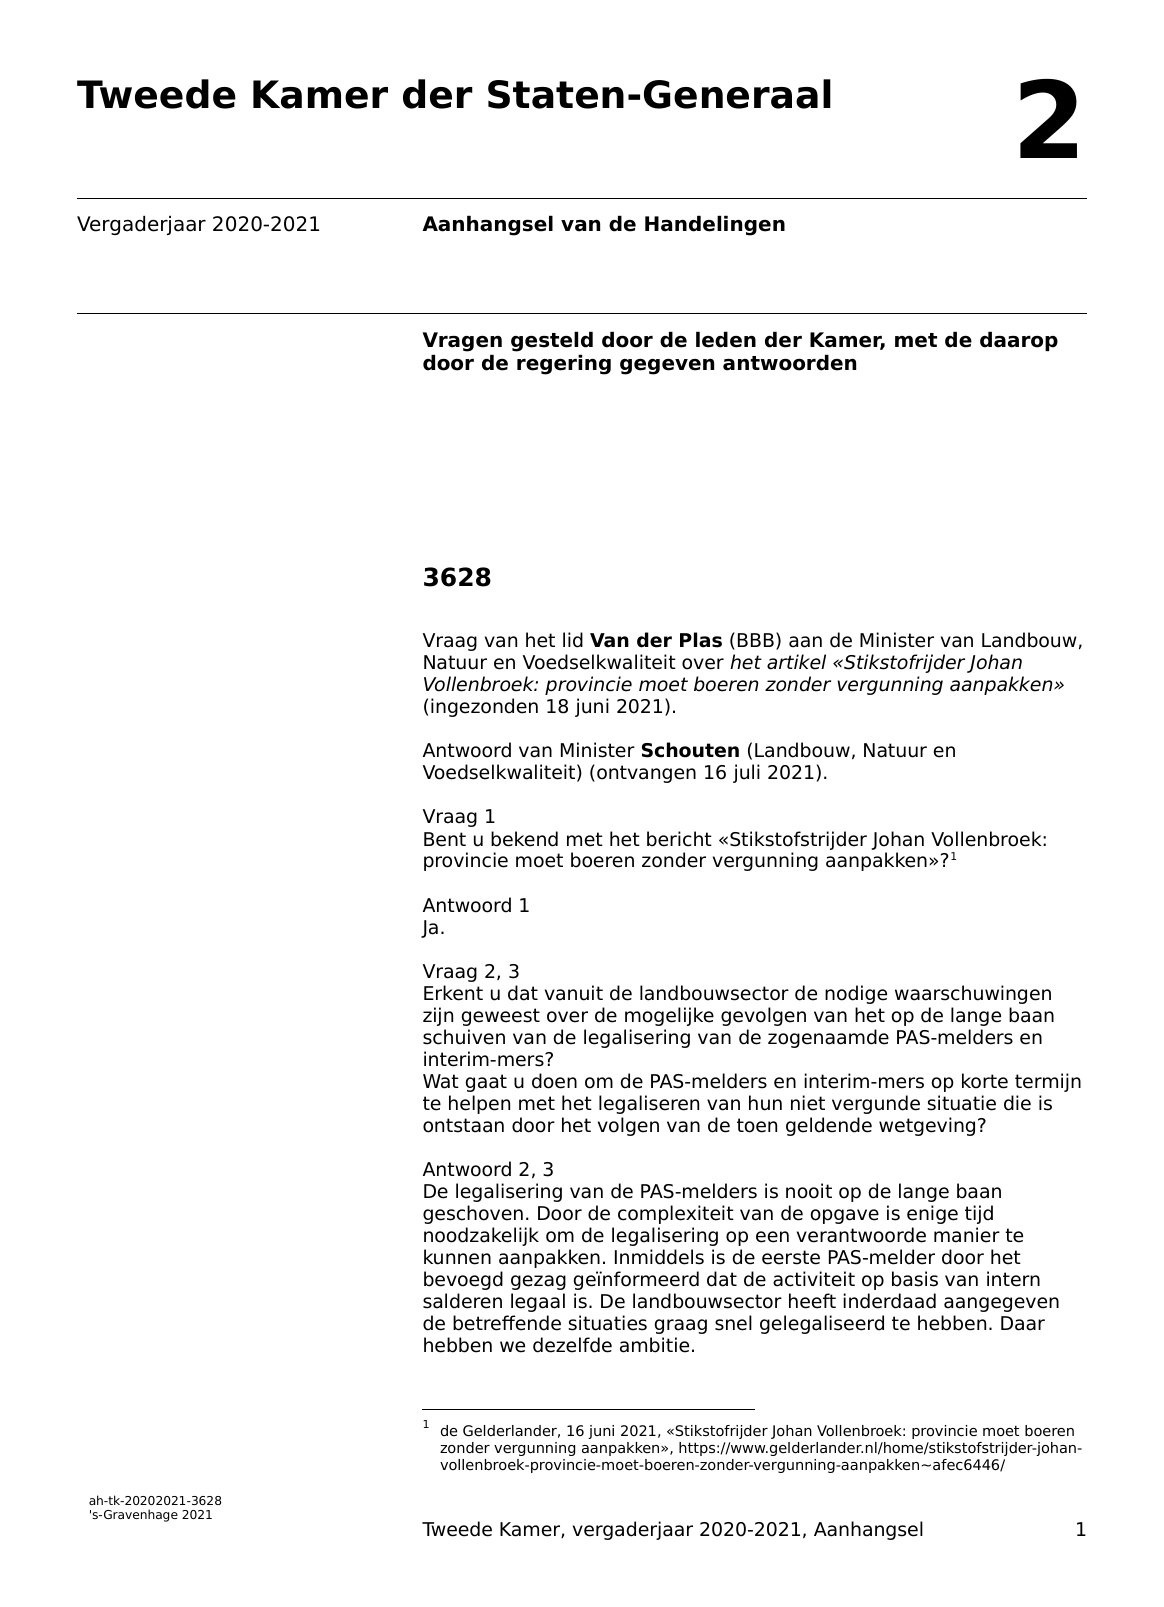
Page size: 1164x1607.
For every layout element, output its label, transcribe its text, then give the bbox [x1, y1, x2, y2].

text Erkent u dat vanuit de landbouwsector de nodige waarschuwingen zijn geweest over de mogelijke gevolgen van het op de lange baan schuiven van de legalisering van de zogenaamde PAS-melders en interim-mers? [422, 983, 1087, 1071]
text Vraag 2, 3 [422, 961, 1087, 983]
text Antwoord 1 [422, 894, 1087, 917]
text ah-tk-20202021-3628 [88, 1494, 323, 1508]
text Wat gaat u doen om de PAS-melders en interim-mers op korte termijn te helpen met het legaliseren van hun niet vergunde situatie die is ontstaan door het volgen van de toen geldende wetgeving? [422, 1071, 1087, 1137]
text 's-Gravenhage 2021 [88, 1508, 323, 1522]
table_cell [77, 314, 422, 375]
table_cell Vragen gesteld door de leden der Kamer, met de daarop door de regering gegeven antwoorden [422, 314, 1087, 375]
text Antwoord van Minister Schouten (Landbouw, Natuur en Voedselkwaliteit) (ontvangen 16 juli 2021). [422, 740, 1087, 784]
table_cell Aanhangsel van de Handelingen [422, 199, 1087, 313]
text Antwoord 2, 3 [422, 1159, 1087, 1181]
table_header Tweede Kamer der Staten-Generaal [77, 59, 886, 198]
text de Gelderlander, 16 juni 2021, «Stikstofrijder Johan Vollenbroek: provincie moet boeren zonder vergunning aanpakken», https://www.gelderlander.nl/home/stikstofstrijder-johan-vollenbroek-provincie-moet-boeren-zonder-vergunning-aanpakken~afec6446/ [422, 1418, 1087, 1474]
text Vraag 1 [422, 806, 1087, 828]
text Bent u bekend met het bericht «Stikstofstrijder Johan Vollenbroek: provincie moet boeren zonder vergunning aanpakken»? [422, 828, 1087, 872]
text 3628 [422, 563, 1087, 592]
table_cell Vergaderjaar 2020-2021 [77, 199, 422, 313]
text De legalisering van de PAS-melders is nooit op de lange baan geschoven. Door de complexiteit van de opgave is enige tijd noodzakelijk om de legalisering op een verantwoorde manier te kunnen aanpakken. Inmiddels is de eerste PAS-melder door het bevoegd gezag geïnformeerd dat de activiteit op basis van intern salderen legaal is. De landbouwsector heeft inderdaad aangegeven de betreffende situaties graag snel gelegaliseerd te hebben. Daar hebben we dezelfde ambitie. [422, 1181, 1087, 1357]
text Vraag van het lid Van der Plas (BBB) aan de Minister van Landbouw, Natuur en Voedselkwaliteit over het artikel «Stikstofrijder Johan Vollenbroek: provincie moet boeren zonder vergunning aanpakken» (ingezonden 18 juni 2021). [422, 630, 1087, 718]
text Ja. [422, 917, 1087, 938]
table_header 2 [886, 59, 1087, 198]
